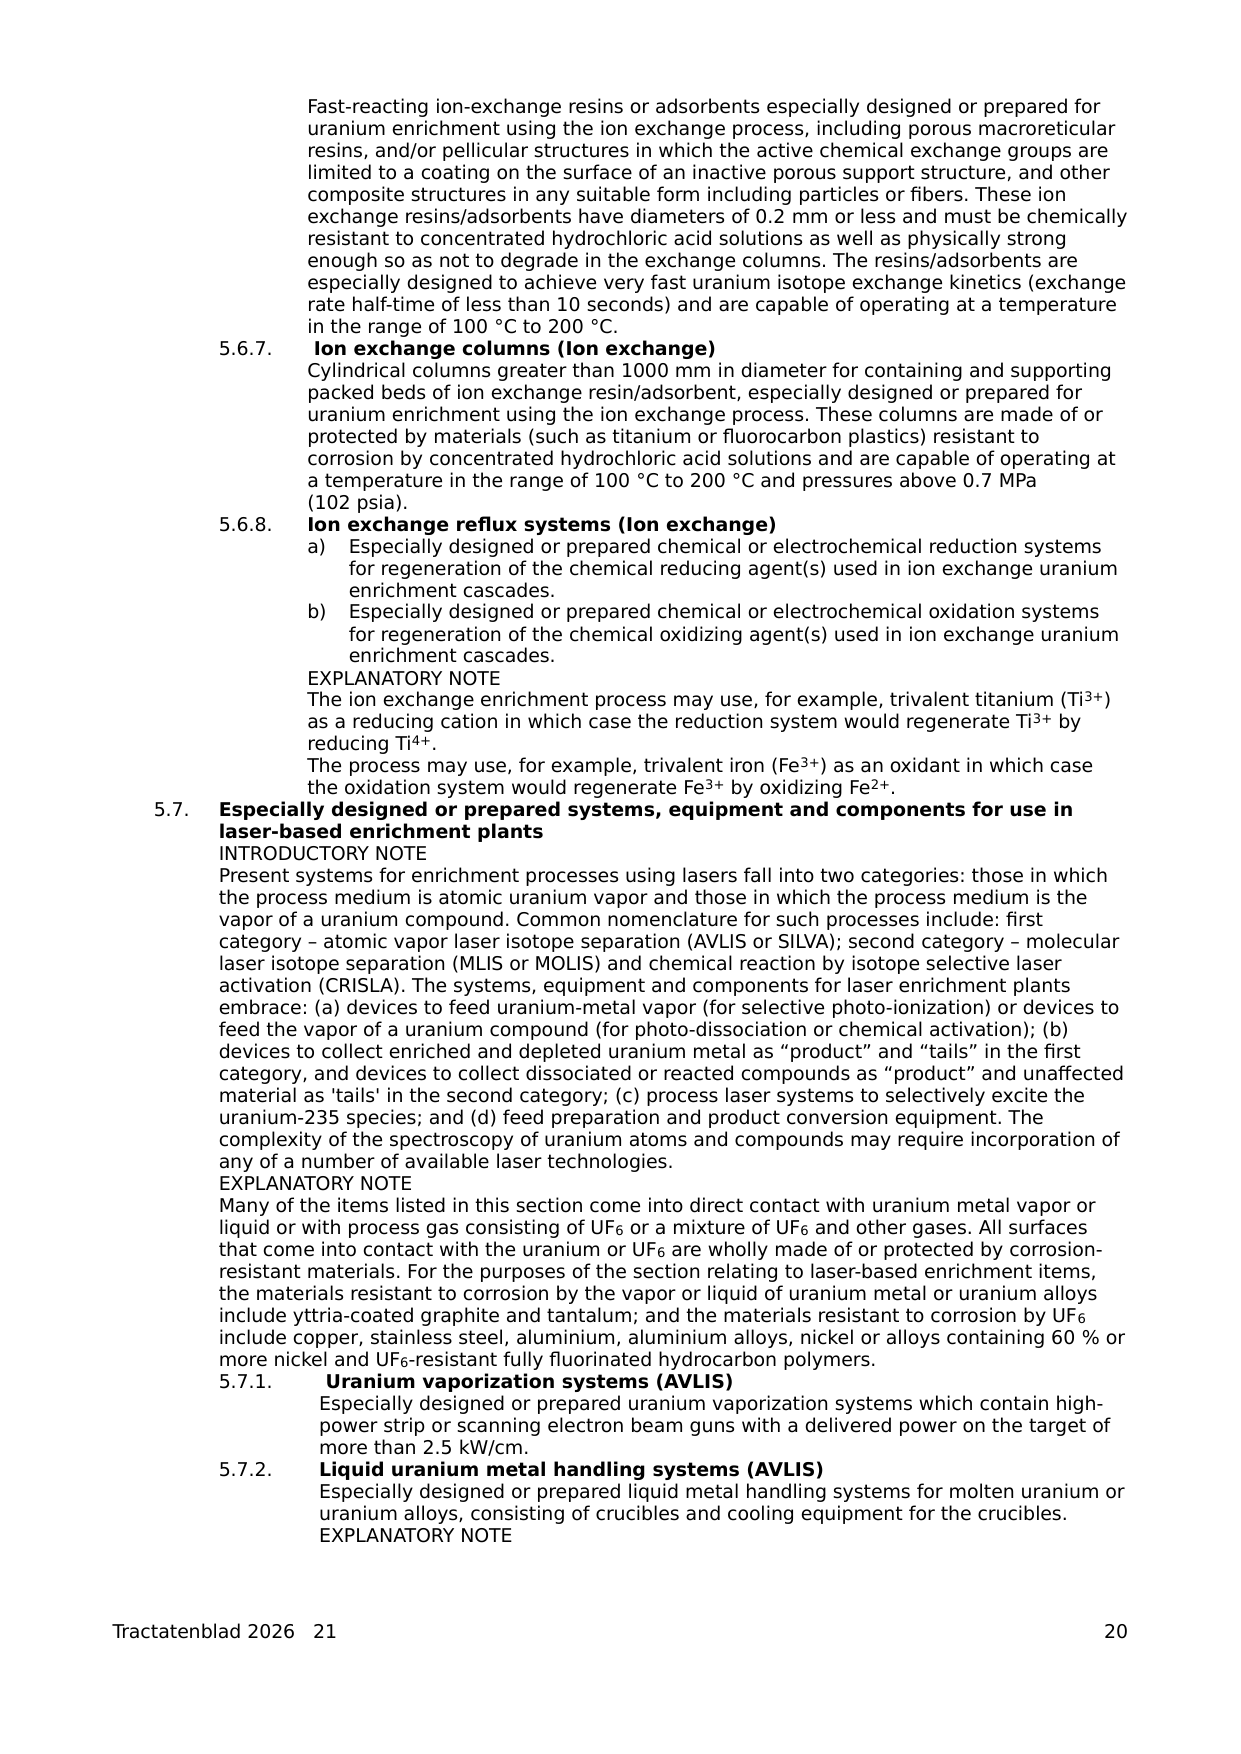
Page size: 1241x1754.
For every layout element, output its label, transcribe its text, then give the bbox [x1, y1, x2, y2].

text 5.7.1. Uranium vaporization systems (AVLIS) [218, 1371, 1128, 1393]
text 5.6.7. Ion exchange columns (Ion exchange) [218, 338, 1128, 360]
text Present systems for enrichment processes using lasers fall into two categories: those in which the process medium is atomic uranium vapor and those in which the process medium is the vapor of a uranium compound. Common nomenclature for such processes include: first category – atomic vapor laser isotope separation (AVLIS or SILVA); second category – molecular laser isotope separation (MLIS or MOLIS) and chemical reaction by isotope selective laser activation (CRISLA). The systems, equipment and components for laser enrichment plants embrace: (a) devices to feed uranium-metal vapor (for selective photo-ionization) or devices to feed the vapor of a uranium compound (for photo-dissociation or chemical activation); (b) devices to collect enriched and depleted uranium metal as “product” and “tails” in the first category, and devices to collect dissociated or reacted compounds as “product” and unaffected material as 'tails' in the second category; (c) process laser systems to selectively excite the uranium-235 species; and (d) feed preparation and product conversion equipment. The complexity of the spectroscopy of uranium atoms and compounds may require incorporation of any of a number of available laser technologies. [218, 865, 1128, 1173]
text 5.7. Especially designed or prepared systems, equipment and components for use in laser-based enrichment plants [153, 799, 1128, 843]
text The ion exchange enrichment process may use, for example, trivalent titanium (Ti3+) as a reducing cation in which case the reduction system would regenerate Ti3+ by reducing Ti4+. [307, 689, 1128, 755]
text Cylindrical columns greater than 1000 mm in diameter for containing and supporting packed beds of ion exchange resin/adsorbent, especially designed or prepared for uranium enrichment using the ion exchange process. These columns are made of or protected by materials (such as titanium or fluorocarbon plastics) resistant to corrosion by concentrated hydrochloric acid solutions and are capable of operating at a temperature in the range of 100 °C to 200 °C and pressures above 0.7 MPa (102 psia). [307, 360, 1128, 513]
text INTRODUCTORY NOTE [218, 843, 1128, 865]
text Fast-reacting ion-exchange resins or adsorbents especially designed or prepared for uranium enrichment using the ion exchange process, including porous macroreticular resins, and/or pellicular structures in which the active chemical exchange groups are limited to a coating on the surface of an inactive porous support structure, and other composite structures in any suitable form including particles or fibers. These ion exchange resins/adsorbents have diameters of 0.2 mm or less and must be chemically resistant to concentrated hydrochloric acid solutions as well as physically strong enough so as not to degrade in the exchange columns. The resins/adsorbents are especially designed to achieve very fast uranium isotope exchange kinetics (exchange rate half-time of less than 10 seconds) and are capable of operating at a temperature in the range of 100 °C to 200 °C. [307, 96, 1128, 338]
text The process may use, for example, trivalent iron (Fe3+) as an oxidant in which case the oxidation system would regenerate Fe3+ by oxidizing Fe2+. [307, 755, 1128, 799]
text 5.7.2. Liquid uranium metal handling systems (AVLIS) [218, 1459, 1128, 1481]
text EXPLANATORY NOTE [307, 667, 1128, 689]
text Especially designed or prepared liquid metal handling systems for molten uranium or uranium alloys, consisting of crucibles and cooling equipment for the crucibles. [319, 1481, 1128, 1524]
text a) Especially designed or prepared chemical or electrochemical reduction systems for regeneration of the chemical reducing agent(s) used in ion exchange uranium enrichment cascades. [307, 536, 1128, 601]
text EXPLANATORY NOTE [218, 1173, 1128, 1195]
text Especially designed or prepared uranium vaporization systems which contain high-power strip or scanning electron beam guns with a delivered power on the target of more than 2.5 kW/cm. [319, 1393, 1128, 1459]
text 5.6.8. Ion exchange reflux systems (Ion exchange) [218, 513, 1128, 536]
text EXPLANATORY NOTE [319, 1524, 1128, 1547]
text b) Especially designed or prepared chemical or electrochemical oxidation systems for regeneration of the chemical oxidizing agent(s) used in ion exchange uranium enrichment cascades. [307, 601, 1128, 667]
text Many of the items listed in this section come into direct contact with uranium metal vapor or liquid or with process gas consisting of UF6 or a mixture of UF6 and other gases. All surfaces that come into contact with the uranium or UF6 are wholly made of or protected by corrosion-resistant materials. For the purposes of the section relating to laser-based enrichment items, the materials resistant to corrosion by the vapor or liquid of uranium metal or uranium alloys include yttria-coated graphite and tantalum; and the materials resistant to corrosion by UF6 include copper, stainless steel, aluminium, aluminium alloys, nickel or alloys containing 60 % or more nickel and UF6-resistant fully fluorinated hydrocarbon polymers. [218, 1195, 1128, 1371]
